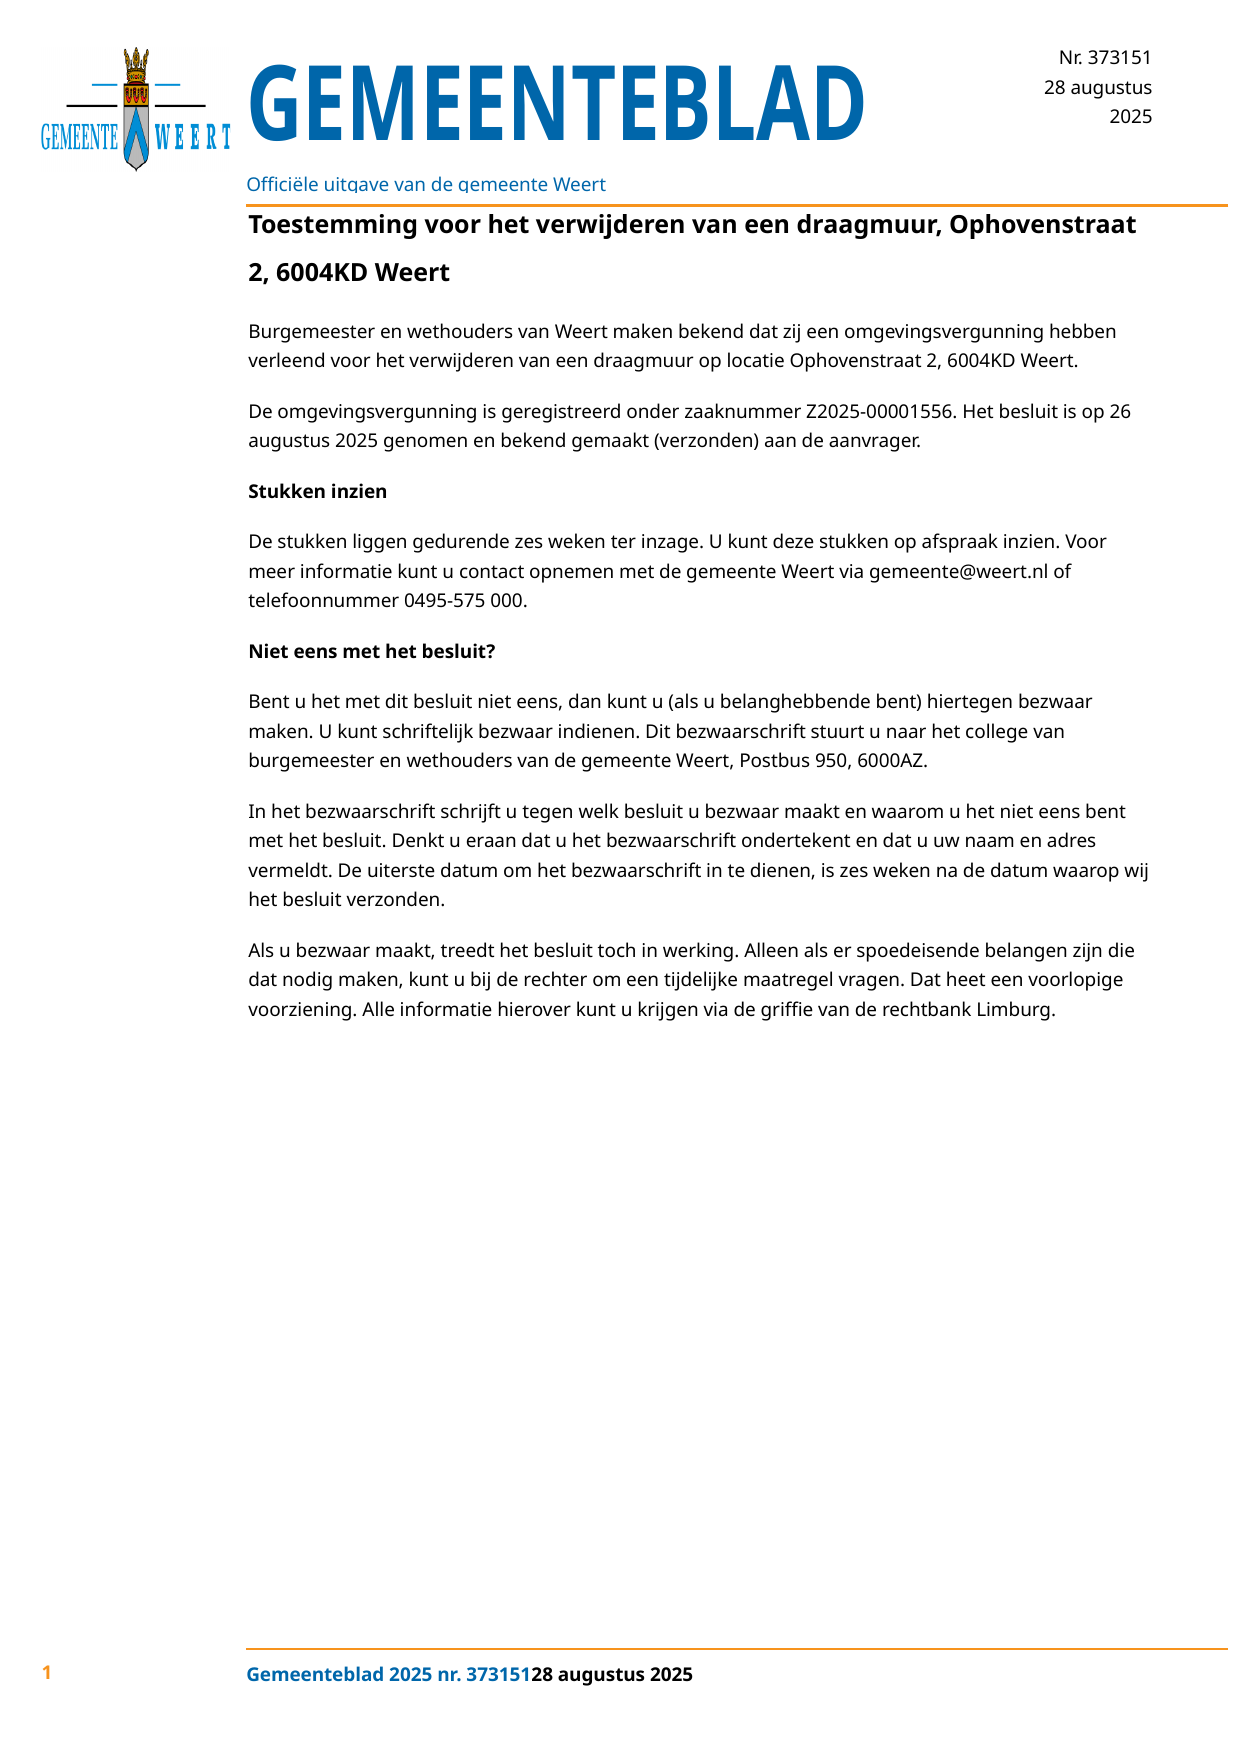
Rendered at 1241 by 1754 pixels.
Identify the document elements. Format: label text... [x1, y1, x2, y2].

text De stukken liggen gedurende zes weken ter inzage. U kunt deze stukken op afspraak inzien. Voor meer informatie kunt u contact opnemen met de gemeente Weert via gemeente@weert.nl of telefoonnummer 0495-575 000. [248, 528, 1152, 613]
text Als u bezwaar maakt, treedt het besluit toch in werking. Alleen als er spoedeisende belangen zijn die dat nodig maken, kunt u bij de rechter om een tijdelijke maatregel vragen. Dat heet een voorlopige voorziening. Alle informatie hierover kunt u krijgen via de griffie van de rechtbank Limburg. [248, 937, 1152, 1022]
text De omgevingsvergunning is geregistreerd onder zaaknummer Z2025-00001556. Het besluit is op 26 augustus 2025 genomen en bekend gemaakt (verzonden) aan de aanvrager. [248, 398, 1152, 453]
text Niet eens met het besluit? [248, 638, 1152, 664]
text Stukken inzien [248, 478, 1152, 504]
picture [41, 47, 231, 172]
text Toestemming voor het verwijderen van een draagmuur, Ophovenstraat 2, 6004KD Weert [248, 207, 1152, 288]
text In het bezwaarschrift schrijft u tegen welk besluit u bezwaar maakt en waarom u het niet eens bent met het besluit. Denkt u eraan dat u het bezwaarschrift ondertekent en dat u uw naam en adres vermeldt. De uiterste datum om het bezwaarschrift in te dienen, is zes weken na de datum waarop wij het besluit verzonden. [248, 798, 1152, 912]
text Bent u het met dit besluit niet eens, dan kunt u (als u belanghebbende bent) hiertegen bezwaar maken. U kunt schriftelijk bezwaar indienen. Dit bezwaarschrift stuurt u naar het college van burgemeester en wethouders van de gemeente Weert, Postbus 950, 6000AZ. [248, 688, 1152, 773]
text Burgemeester en wethouders van Weert maken bekend dat zij een omgevingsvergunning hebben verleend voor het verwijderen van een draagmuur op locatie Ophovenstraat 2, 6004KD Weert. [248, 318, 1152, 373]
